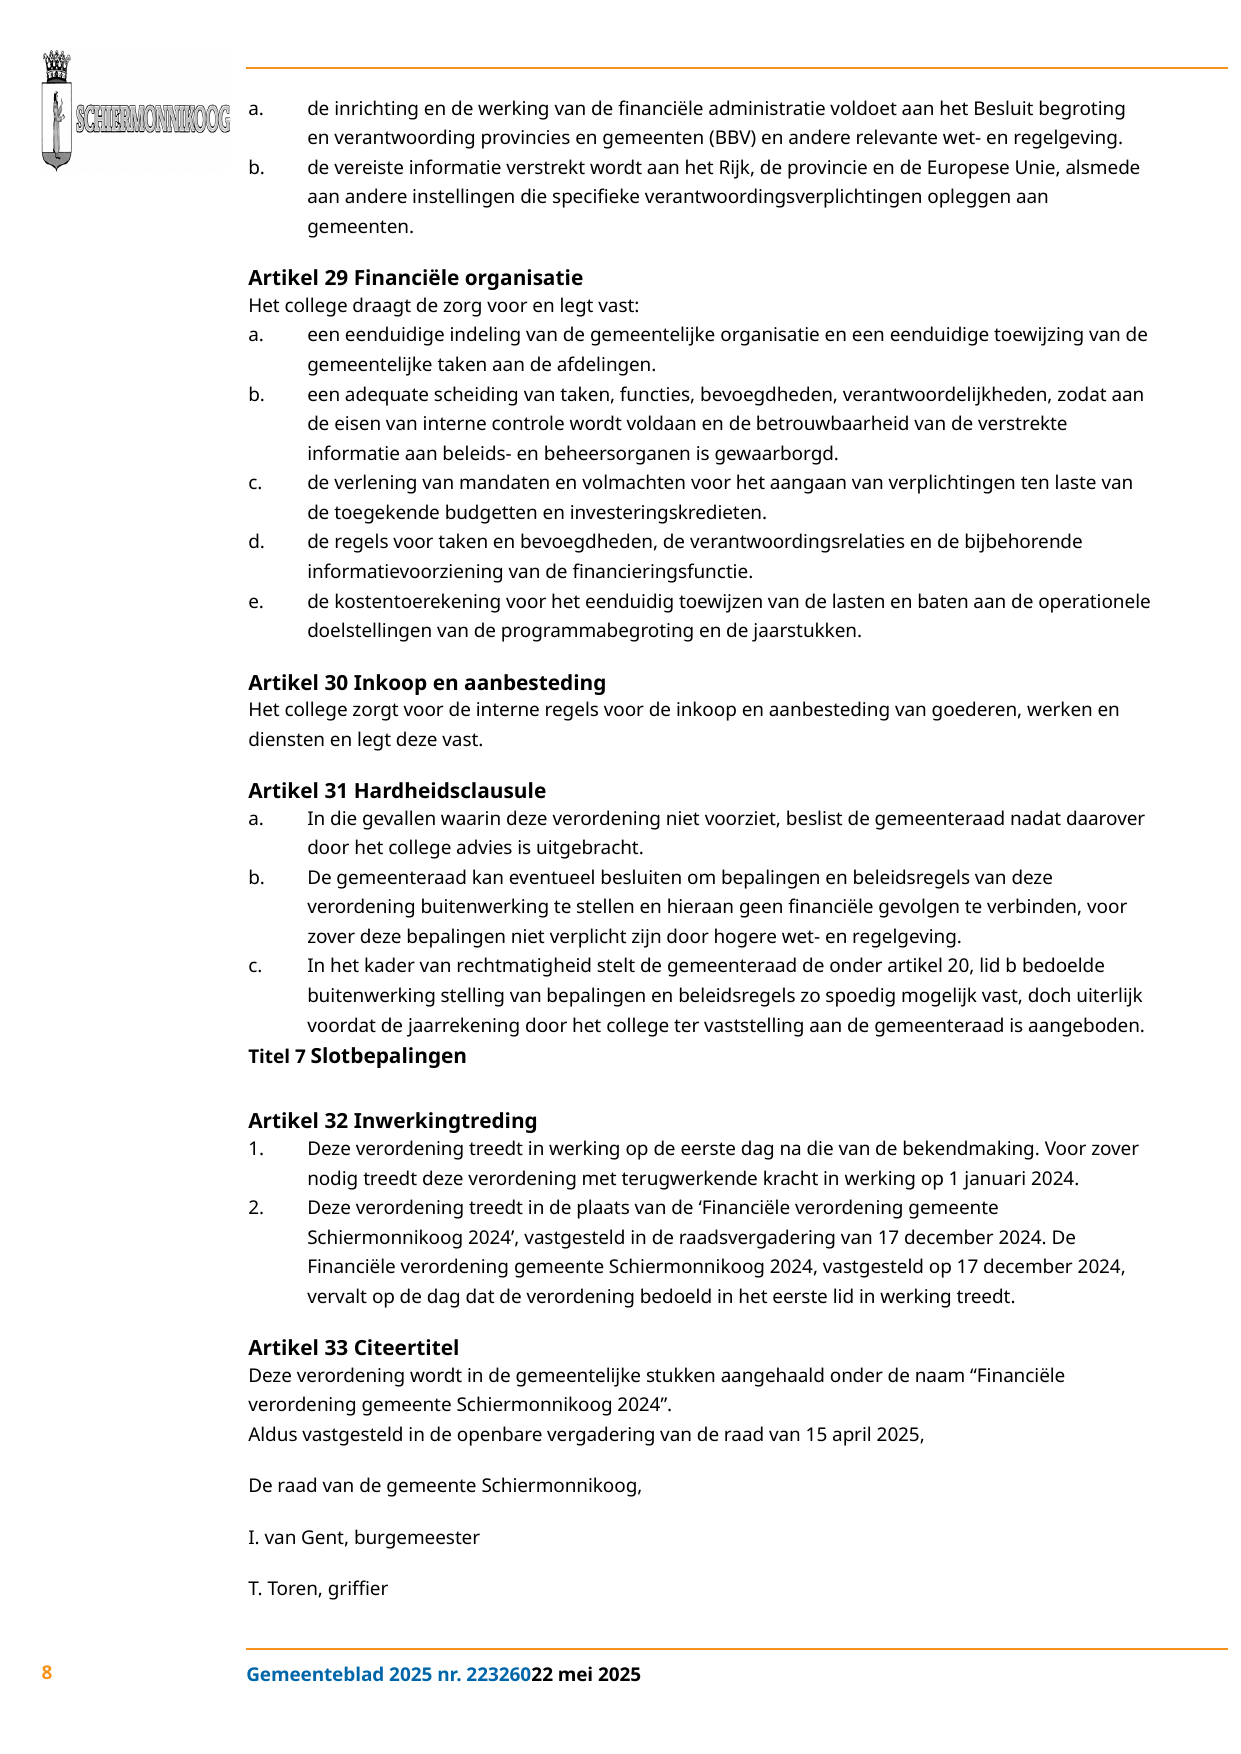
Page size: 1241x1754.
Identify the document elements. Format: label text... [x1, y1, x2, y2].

text Artikel 33 Citeertitel [248, 1333, 1152, 1362]
list de vereiste informatie verstrekt wordt aan het Rijk, de provincie en de Europese Unie, alsmede aan andere instellingen die specifieke verantwoordingsverplichtingen opleggen aan gemeenten. [248, 154, 1152, 239]
list Deze verordening treedt in de plaats van de ‘Financiële verordening gemeente Schiermonnikoog 2024’, vastgesteld in de raadsvergadering van 17 december 2024. De Financiële verordening gemeente Schiermonnikoog 2024, vastgesteld op 17 december 2024, vervalt op de dag dat de verordening bedoeld in het eerste lid in werking treedt. [248, 1194, 1152, 1309]
text I. van Gent, burgemeester [248, 1524, 1152, 1550]
text Deze verordening wordt in de gemeentelijke stukken aangehaald onder de naam “Financiële verordening gemeente Schiermonnikoog 2024”. [248, 1362, 1152, 1417]
text Artikel 32 Inwerkingtreding [248, 1107, 1152, 1135]
text Artikel 30 Inkoop en aanbesteding [248, 668, 1152, 696]
text Artikel 29 Financiële organisatie [248, 263, 1152, 292]
text Het college draagt de zorg voor en legt vast: [248, 292, 1152, 318]
list de kostentoerekening voor het eenduidig toewijzen van de lasten en baten aan de operationele doelstellingen van de programmabegroting en de jaarstukken. [248, 588, 1152, 643]
list de inrichting en de werking van de financiële administratie voldoet aan het Besluit begroting en verantwoording provincies en gemeenten (BBV) en andere relevante wet- en regelgeving. [248, 95, 1152, 150]
list De gemeenteraad kan eventueel besluiten om bepalingen en beleidsregels van deze verordening buitenwerking te stellen en hieraan geen financiële gevolgen te verbinden, voor zover deze bepalingen niet verplicht zijn door hogere wet- en regelgeving. [248, 864, 1152, 949]
list In die gevallen waarin deze verordening niet voorziet, beslist de gemeenteraad nadat daarover door het college advies is uitgebracht. [248, 805, 1152, 860]
text Aldus vastgesteld in de openbare vergadering van de raad van 15 april 2025, [248, 1421, 1152, 1447]
list Deze verordening treedt in werking op de eerste dag na die van de bekendmaking. Voor zover nodig treedt deze verordening met terugwerkende kracht in werking op 1 januari 2024. [248, 1135, 1152, 1190]
picture [41, 47, 231, 172]
text De raad van de gemeente Schiermonnikoog, [248, 1472, 1152, 1498]
list de regels voor taken en bevoegdheden, de verantwoordingsrelaties en de bijbehorende informatievoorziening van de financieringsfunctie. [248, 529, 1152, 584]
text T. Toren, griffier [248, 1575, 1152, 1601]
list de verlening van mandaten en volmachten voor het aangaan van verplichtingen ten laste van de toegekende budgetten en investeringskredieten. [248, 469, 1152, 525]
list een eenduidige indeling van de gemeentelijke organisatie en een eenduidige toewijzing van de gemeentelijke taken aan de afdelingen. [248, 322, 1152, 377]
text Titel 7 Slotbepalingen [248, 1041, 1152, 1070]
list In het kader van rechtmatigheid stelt de gemeenteraad de onder artikel 20, lid b bedoelde buitenwerking stelling van bepalingen en beleidsregels zo spoedig mogelijk vast, doch uiterlijk voordat de jaarrekening door het college ter vaststelling aan de gemeenteraad is aangeboden. [248, 953, 1152, 1037]
text Artikel 31 Hardheidsclausule [248, 776, 1152, 805]
list een adequate scheiding van taken, functies, bevoegdheden, verantwoordelijkheden, zodat aan de eisen van interne controle wordt voldaan en de betrouwbaarheid van de verstrekte informatie aan beleids- en beheersorganen is gewaarborgd. [248, 381, 1152, 466]
text Het college zorgt voor de interne regels voor de inkoop en aanbesteding van goederen, werken en diensten en legt deze vast. [248, 696, 1152, 752]
